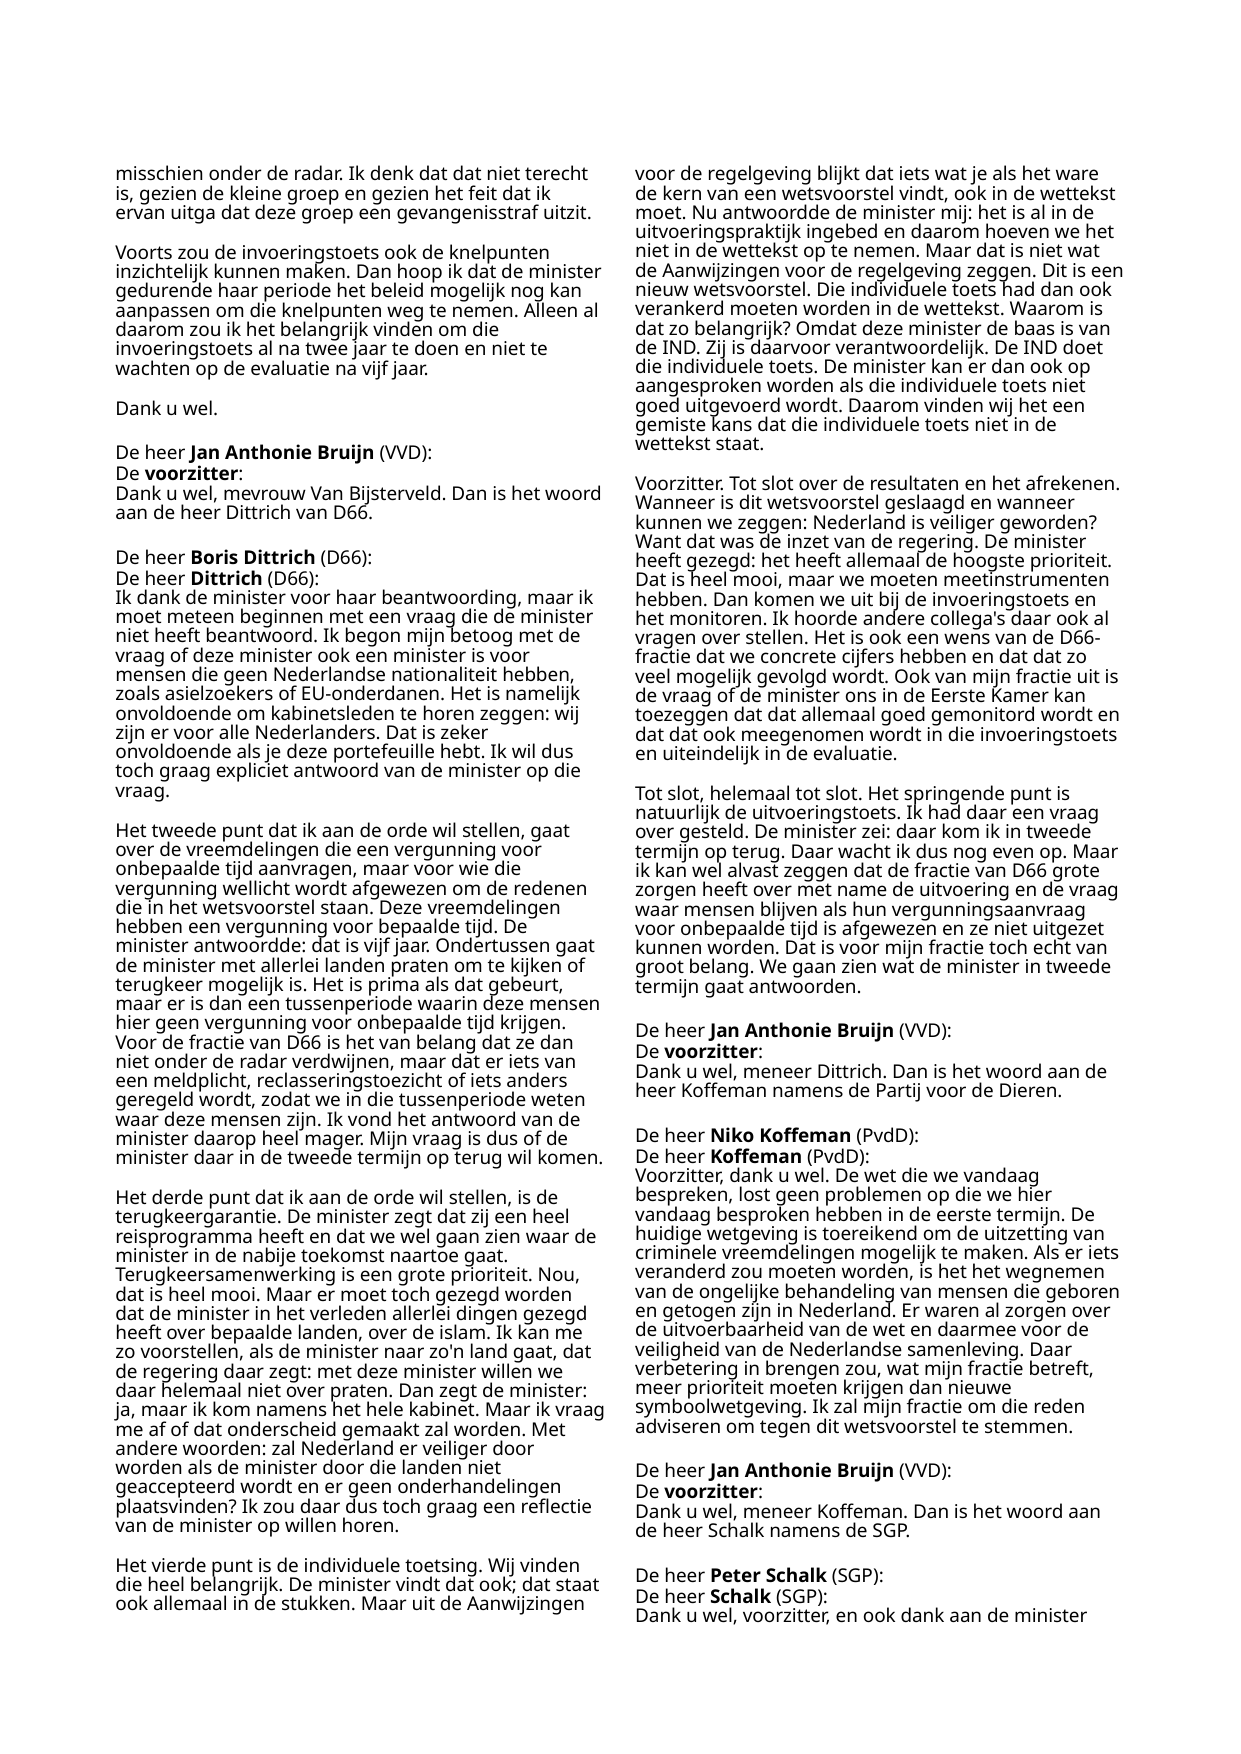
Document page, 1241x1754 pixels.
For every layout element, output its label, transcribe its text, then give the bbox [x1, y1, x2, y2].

text De heer Niko Koffeman (PvdD): [635, 1122, 1125, 1148]
text Tot slot, helemaal tot slot. Het springende punt is natuurlijk de uitvoeringstoets. Ik had daar een vraag over gesteld. De minister zei: daar kom ik in tweede termijn op terug. Daar wacht ik dus nog even op. Maar ik kan wel alvast zeggen dat de fractie van D66 grote zorgen heeft over met name de uitvoering en de vraag waar mensen blijven als hun vergunningsaanvraag voor onbepaalde tijd is afgewezen en ze niet uitgezet kunnen worden. Dat is voor mijn fractie toch echt van groot belang. We gaan zien wat de minister in tweede termijn gaat antwoorden. [635, 785, 1125, 997]
text Dank u wel, voorzitter, en ook dank aan de minister [635, 1607, 1125, 1626]
text De heer Jan Anthonie Bruijn (VVD): [635, 1018, 1125, 1043]
text De heer Jan Anthonie Bruijn (VVD): [115, 439, 605, 465]
text Dank u wel, meneer Koffeman. Dan is het woord aan de heer Schalk namens de SGP. [635, 1503, 1125, 1541]
text Voorzitter, dank u wel. De wet die we vandaag bespreken, lost geen problemen op die we hier vandaag besproken hebben in de eerste termijn. De huidige wetgeving is toereikend om de uitzetting van criminele vreemdelingen mogelijk te maken. Als er iets veranderd zou moeten worden, is het het wegnemen van de ongelijke behandeling van mensen die geboren en getogen zijn in Nederland. Er waren al zorgen over de uitvoerbaarheid van de wet en daarmee voor de veiligheid van de Nederlandse samenleving. Daar verbetering in brengen zou, wat mijn fractie betreft, meer prioriteit moeten krijgen dan nieuwe symboolwetgeving. Ik zal mijn fractie om die reden adviseren om tegen dit wetsvoorstel te stemmen. [635, 1167, 1125, 1437]
text voor de regelgeving blijkt dat iets wat je als het ware de kern van een wetsvoorstel vindt, ook in de wettekst moet. Nu antwoordde de minister mij: het is al in de uitvoeringspraktijk ingebed en daarom hoeven we het niet in de wettekst op te nemen. Maar dat is niet wat de Aanwijzingen voor de regelgeving zeggen. Dit is een nieuw wetsvoorstel. Die individuele toets had dan ook verankerd moeten worden in de wettekst. Waarom is dat zo belangrijk? Omdat deze minister de baas is van de IND. Zij is daarvoor verantwoordelijk. De IND doet die individuele toets. De minister kan er dan ook op aangesproken worden als die individuele toets niet goed uitgevoerd wordt. Daarom vinden wij het een gemiste kans dat die individuele toets niet in de wettekst staat. [635, 165, 1125, 454]
text Voorzitter. Tot slot over de resultaten en het afrekenen. Wanneer is dit wetsvoorstel geslaagd en wanneer kunnen we zeggen: Nederland is veiliger geworden? Want dat was de inzet van de regering. De minister heeft gezegd: het heeft allemaal de hoogste prioriteit. Dat is heel mooi, maar we moeten meetinstrumenten hebben. Dan komen we uit bij de invoeringstoets en het monitoren. Ik hoorde andere collega's daar ook al vragen over stellen. Het is ook een wens van de D66-fractie dat we concrete cijfers hebben en dat dat zo veel mogelijk gevolgd wordt. Ook van mijn fractie uit is de vraag of de minister ons in de Eerste Kamer kan toezeggen dat dat allemaal goed gemonitord wordt en dat dat ook meegenomen wordt in die invoeringstoets en uiteindelijk in de evaluatie. [635, 475, 1125, 764]
text De voorzitter: [635, 1043, 1125, 1063]
text Het tweede punt dat ik aan de orde wil stellen, gaat over de vreemdelingen die een vergunning voor onbepaalde tijd aanvragen, maar voor wie die vergunning wellicht wordt afgewezen om de redenen die in het wetsvoorstel staan. Deze vreemdelingen hebben een vergunning voor bepaalde tijd. De minister antwoordde: dat is vijf jaar. Ondertussen gaat de minister met allerlei landen praten om te kijken of terugkeer mogelijk is. Het is prima als dat gebeurt, maar er is dan een tussenperiode waarin deze mensen hier geen vergunning voor onbepaalde tijd krijgen. Voor de fractie van D66 is het van belang dat ze dan niet onder de radar verdwijnen, maar dat er iets van een meldplicht, reclasseringstoezicht of iets anders geregeld wordt, zodat we in die tussenperiode weten waar deze mensen zijn. Ik vond het antwoord van de minister daarop heel mager. Mijn vraag is dus of de minister daar in de tweede termijn op terug wil komen. [115, 822, 605, 1168]
text De heer Schalk (SGP): [635, 1588, 1125, 1607]
text Voorts zou de invoeringstoets ook de knelpunten inzichtelijk kunnen maken. Dan hoop ik dat de minister gedurende haar periode het beleid mogelijk nog kan aanpassen om die knelpunten weg te nemen. Alleen al daarom zou ik het belangrijk vinden om die invoeringstoets al na twee jaar te doen en niet te wachten op de evaluatie na vijf jaar. [115, 244, 605, 379]
text De voorzitter: [635, 1483, 1125, 1503]
text Het derde punt dat ik aan de orde wil stellen, is de terugkeergarantie. De minister zegt dat zij een heel reisprogramma heeft en dat we wel gaan zien waar de minister in de nabije toekomst naartoe gaat. Terugkeersamenwerking is een grote prioriteit. Nou, dat is heel mooi. Maar er moet toch gezegd worden dat de minister in het verleden allerlei dingen gezegd heeft over bepaalde landen, over de islam. Ik kan me zo voorstellen, als de minister naar zo'n land gaat, dat de regering daar zegt: met deze minister willen we daar helemaal niet over praten. Dan zegt de minister: ja, maar ik kom namens het hele kabinet. Maar ik vraag me af of dat onderscheid gemaakt zal worden. Met andere woorden: zal Nederland er veiliger door worden als de minister door die landen niet geaccepteerd wordt en er geen onderhandelingen plaatsvinden? Ik zou daar dus toch graag een reflectie van de minister op willen horen. [115, 1189, 605, 1536]
text Dank u wel. [115, 399, 605, 419]
text De heer Boris Dittrich (D66): [115, 544, 605, 570]
text De heer Koffeman (PvdD): [635, 1148, 1125, 1167]
text De heer Dittrich (D66): [115, 570, 605, 589]
text De voorzitter: [115, 465, 605, 484]
text De heer Jan Anthonie Bruijn (VVD): [635, 1458, 1125, 1483]
text Ik dank de minister voor haar beantwoording, maar ik moet meteen beginnen met een vraag die de minister niet heeft beantwoord. Ik begon mijn betoog met de vraag of deze minister ook een minister is voor mensen die geen Nederlandse nationaliteit hebben, zoals asielzoekers of EU-onderdanen. Het is namelijk onvoldoende om kabinetsleden te horen zeggen: wij zijn er voor alle Nederlanders. Dat is zeker onvoldoende als je deze portefeuille hebt. Ik wil dus toch graag expliciet antwoord van de minister op die vraag. [115, 589, 605, 801]
text Dank u wel, meneer Dittrich. Dan is het woord aan de heer Koffeman namens de Partij voor de Dieren. [635, 1063, 1125, 1101]
text De heer Peter Schalk (SGP): [635, 1562, 1125, 1588]
text Het vierde punt is de individuele toetsing. Wij vinden die heel belangrijk. De minister vindt dat ook; dat staat ook allemaal in de stukken. Maar uit de Aanwijzingen [115, 1557, 605, 1615]
text misschien onder de radar. Ik denk dat dat niet terecht is, gezien de kleine groep en gezien het feit dat ik ervan uitga dat deze groep een gevangenisstraf uitzit. [115, 165, 605, 223]
text Dank u wel, mevrouw Van Bijsterveld. Dan is het woord aan de heer Dittrich van D66. [115, 484, 605, 523]
